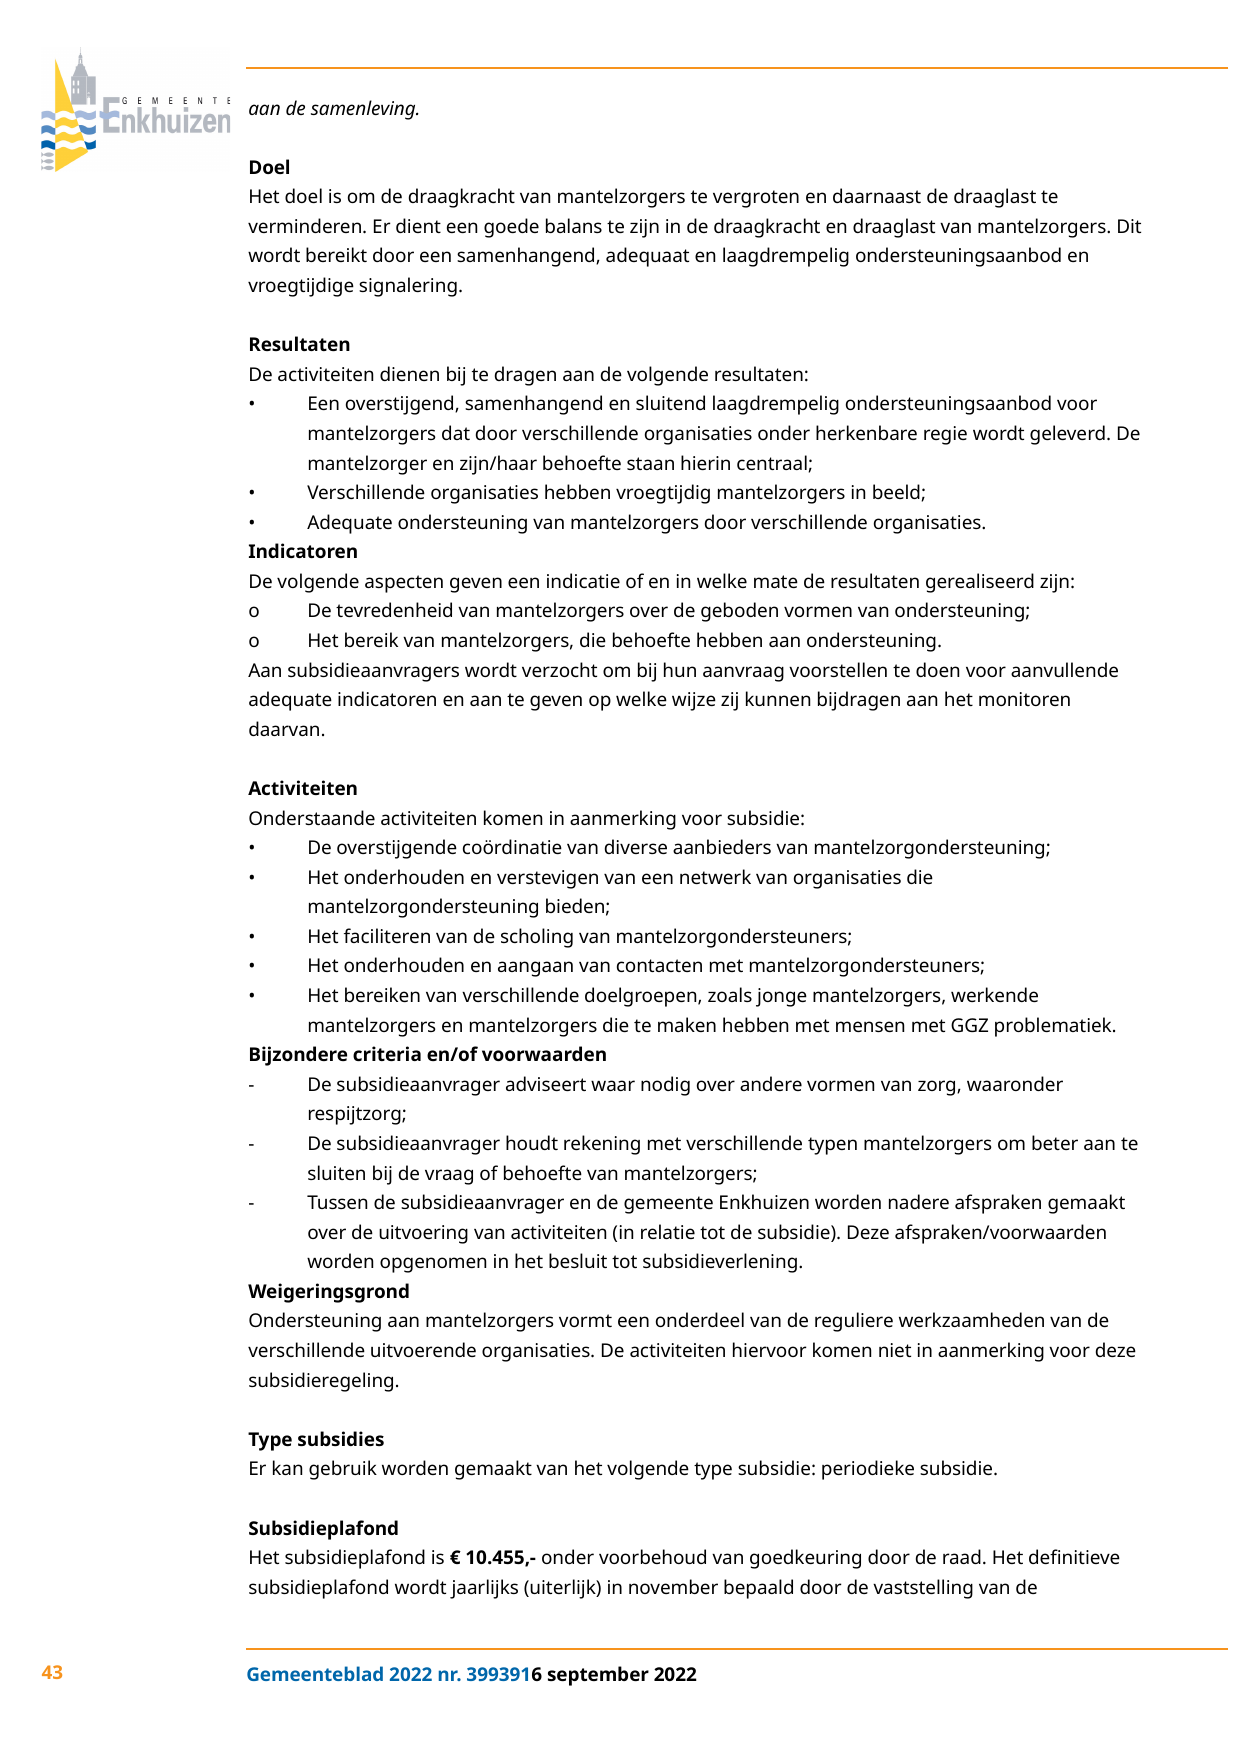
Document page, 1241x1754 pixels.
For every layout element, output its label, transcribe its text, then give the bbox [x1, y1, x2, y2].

text De volgende aspecten geven een indicatie of en in welke mate de resultaten gerealiseerd zijn: [248, 568, 1152, 594]
text Weigeringsgrond [248, 1278, 1152, 1304]
list De subsidieaanvrager houdt rekening met verschillende typen mantelzorgers om beter aan te sluiten bij de vraag of behoefte van mantelzorgers; [248, 1130, 1152, 1186]
list Het faciliteren van de scholing van mantelzorgondersteuners; [248, 923, 1152, 949]
text Onderstaande activiteiten komen in aanmerking voor subsidie: [248, 805, 1152, 831]
text Het doel is om de draagkracht van mantelzorgers te vergroten en daarnaast de draaglast te verminderen. Er dient een goede balans te zijn in de draagkracht en draaglast van mantelzorgers. Dit wordt bereikt door een samenhangend, adequaat en laagdrempelig ondersteuningsaanbod en vroegtijdige signalering. [248, 183, 1152, 298]
text Subsidieplafond [248, 1515, 1152, 1541]
text Bijzondere criteria en/of voorwaarden [248, 1041, 1152, 1067]
text Er kan gebruik worden gemaakt van het volgende type subsidie: periodieke subsidie. [248, 1456, 1152, 1481]
text aan de samenleving. [248, 95, 1152, 121]
list Het bereiken van verschillende doelgroepen, zoals jonge mantelzorgers, werkende mantelzorgers en mantelzorgers die te maken hebben met mensen met GGZ problematiek. [248, 982, 1152, 1038]
text De activiteiten dienen bij te dragen aan de volgende resultaten: [248, 361, 1152, 387]
list De overstijgende coördinatie van diverse aanbieders van mantelzorgondersteuning; [248, 834, 1152, 860]
text Activiteiten [248, 775, 1152, 801]
list Het bereik van mantelzorgers, die behoefte hebben aan ondersteuning. [248, 627, 1152, 653]
list Het onderhouden en aangaan van contacten met mantelzorgondersteuners; [248, 953, 1152, 978]
picture [41, 47, 231, 172]
text Type subsidies [248, 1426, 1152, 1452]
text Ondersteuning aan mantelzorgers vormt een onderdeel van de reguliere werkzaamheden van de verschillende uitvoerende organisaties. De activiteiten hiervoor komen niet in aanmerking voor deze subsidieregeling. [248, 1308, 1152, 1393]
list De tevredenheid van mantelzorgers over de geboden vormen van ondersteuning; [248, 598, 1152, 623]
text Indicatoren [248, 538, 1152, 564]
list Het onderhouden en verstevigen van een netwerk van organisaties die mantelzorgondersteuning bieden; [248, 864, 1152, 919]
list Tussen de subsidieaanvrager en de gemeente Enkhuizen worden nadere afspraken gemaakt over de uitvoering van activiteiten (in relatie tot de subsidie). Deze afspraken/voorwaarden worden opgenomen in het besluit tot subsidieverlening. [248, 1189, 1152, 1274]
list Adequate ondersteuning van mantelzorgers door verschillende organisaties. [248, 509, 1152, 535]
text Aan subsidieaanvragers wordt verzocht om bij hun aanvraag voorstellen te doen voor aanvullende adequate indicatoren en aan te geven op welke wijze zij kunnen bijdragen aan het monitoren daarvan. [248, 657, 1152, 742]
text Het subsidieplafond is € 10.455,- onder voorbehoud van goedkeuring door de raad. Het definitieve subsidieplafond wordt jaarlijks (uiterlijk) in november bepaald door de vaststelling van de [248, 1544, 1152, 1600]
list Verschillende organisaties hebben vroegtijdig mantelzorgers in beeld; [248, 479, 1152, 505]
list Een overstijgend, samenhangend en sluitend laagdrempelig ondersteuningsaanbod voor mantelzorgers dat door verschillende organisaties onder herkenbare regie wordt geleverd. De mantelzorger en zijn/haar behoefte staan hierin centraal; [248, 391, 1152, 476]
text Resultaten [248, 331, 1152, 357]
text Doel [248, 154, 1152, 180]
list De subsidieaanvrager adviseert waar nodig over andere vormen van zorg, waaronder respijtzorg; [248, 1071, 1152, 1126]
